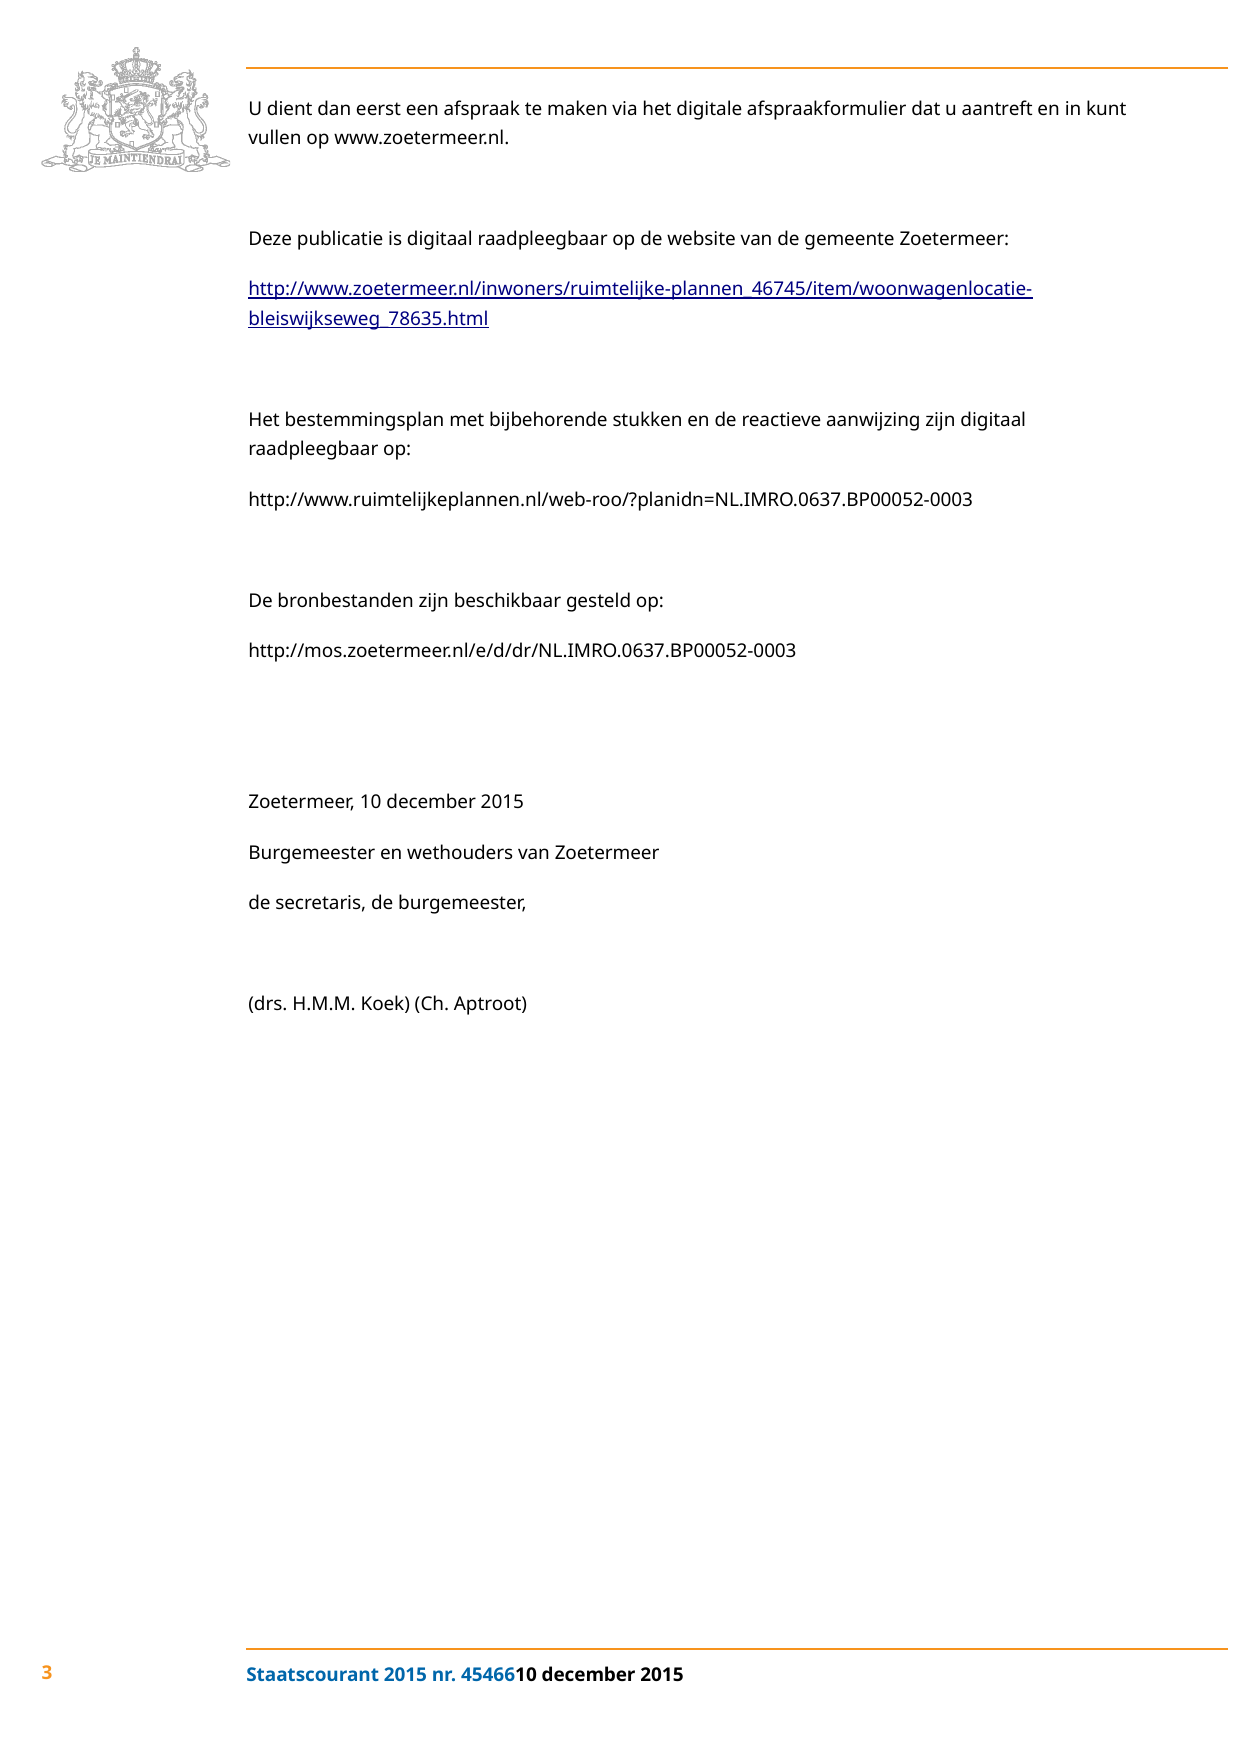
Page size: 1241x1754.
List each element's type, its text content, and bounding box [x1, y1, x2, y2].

text De bronbestanden zijn beschikbaar gesteld op: [248, 587, 1152, 613]
text Het bestemmingsplan met bijbehorende stukken en de reactieve aanwijzing zijn digitaal raadpleegbaar op: [248, 406, 1152, 461]
text http://www.zoetermeer.nl/inwoners/ruimtelijke-plannen_46745/item/woonwagenlocatie-bleiswijkseweg_78635.html [248, 276, 1152, 331]
text Burgemeester en wethouders van Zoetermeer [248, 839, 1152, 865]
text de secretaris, de burgemeester, [248, 889, 1152, 915]
text http://www.ruimtelijkeplannen.nl/web-roo/?planidn=NL.IMRO.0637.BP00052-0003 [248, 486, 1152, 512]
text (drs. H.M.M. Koek) (Ch. Aptroot) [248, 990, 1152, 1016]
text Deze publicatie is digitaal raadpleegbaar op de website van de gemeente Zoetermeer: [248, 225, 1152, 251]
text http://mos.zoetermeer.nl/e/d/dr/NL.IMRO.0637.BP00052-0003 [248, 637, 1152, 663]
text U dient dan eerst een afspraak te maken via het digitale afspraakformulier dat u aantreft en in kunt vullen op www.zoetermeer.nl. [248, 95, 1152, 150]
picture [41, 47, 231, 172]
text Zoetermeer, 10 december 2015 [248, 788, 1152, 814]
